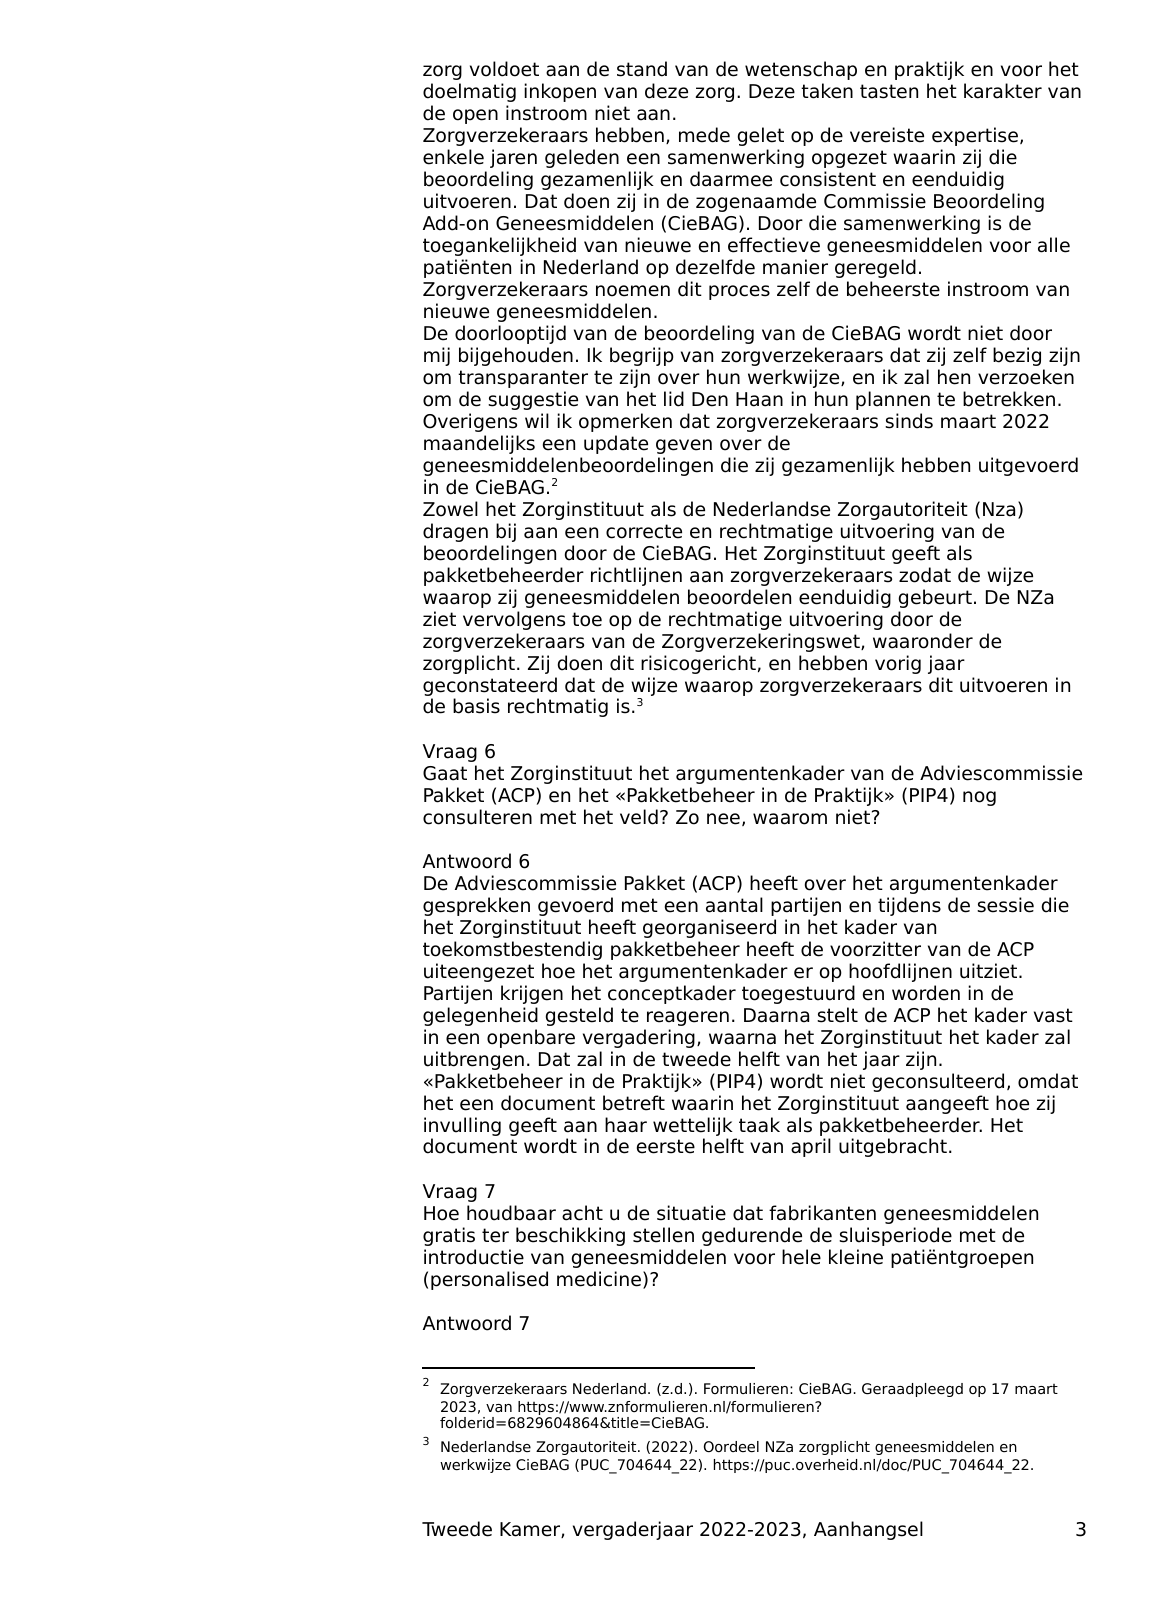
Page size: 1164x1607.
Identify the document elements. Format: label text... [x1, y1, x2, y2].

text Nederlandse Zorgautoriteit. (2022). Oordeel NZa zorgplicht geneesmiddelen en werkwijze CieBAG (PUC_704644_22). https://puc.overheid.nl/doc/PUC_704644_22. [422, 1435, 1087, 1474]
text Antwoord 7 [422, 1313, 1087, 1335]
text Gaat het Zorginstituut het argumentenkader van de Adviescommissie Pakket (ACP) en het «Pakketbeheer in de Praktijk» (PIP4) nog consulteren met het veld? Zo nee, waarom niet? [422, 763, 1087, 828]
text De Adviescommissie Pakket (ACP) heeft over het argumentenkader gesprekken gevoerd met een aantal partijen en tijdens de sessie die het Zorginstituut heeft georganiseerd in het kader van toekomstbestendig pakketbeheer heeft de voorzitter van de ACP uiteengezet hoe het argumentenkader er op hoofdlijnen uitziet. Partijen krijgen het conceptkader toegestuurd en worden in de gelegenheid gesteld te reageren. Daarna stelt de ACP het kader vast in een openbare vergadering, waarna het Zorginstituut het kader zal uitbrengen. Dat zal in de tweede helft van het jaar zijn. [422, 873, 1087, 1071]
text Zowel het Zorginstituut als de Nederlandse Zorgautoriteit (Nza) dragen bij aan een correcte en rechtmatige uitvoering van de beoordelingen door de CieBAG. Het Zorginstituut geeft als pakketbeheerder richtlijnen aan zorgverzekeraars zodat de wijze waarop zij geneesmiddelen beoordelen eenduidig gebeurt. De NZa ziet vervolgens toe op de rechtmatige uitvoering door de zorgverzekeraars van de Zorgverzekeringswet, waaronder de zorgplicht. Zij doen dit risicogericht, en hebben vorig jaar geconstateerd dat de wijze waarop zorgverzekeraars dit uitvoeren in de basis rechtmatig is. [422, 499, 1087, 718]
text «Pakketbeheer in de Praktijk» (PIP4) wordt niet geconsulteerd, omdat het een document betreft waarin het Zorginstituut aangeeft hoe zij invulling geeft aan haar wettelijk taak als pakketbeheerder. Het document wordt in de eerste helft van april uitgebracht. [422, 1071, 1087, 1158]
text Antwoord 6 [422, 851, 1087, 873]
text Vraag 7 [422, 1181, 1087, 1203]
text De doorlooptijd van de beoordeling van de CieBAG wordt niet door mij bijgehouden. Ik begrijp van zorgverzekeraars dat zij zelf bezig zijn om transparanter te zijn over hun werkwijze, en ik zal hen verzoeken om de suggestie van het lid Den Haan in hun plannen te betrekken. Overigens wil ik opmerken dat zorgverzekeraars sinds maart 2022 maandelijks een update geven over de geneesmiddelenbeoordelingen die zij gezamenlijk hebben uitgevoerd in de CieBAG. [422, 323, 1087, 499]
text Vraag 6 [422, 741, 1087, 763]
text zorg voldoet aan de stand van de wetenschap en praktijk en voor het doelmatig inkopen van deze zorg. Deze taken tasten het karakter van de open instroom niet aan. [422, 59, 1087, 125]
text Zorgverzekeraars Nederland. (z.d.). Formulieren: CieBAG. Geraadpleegd op 17 maart 2023, van https://www.znformulieren.nl/formulieren?folderid=6829604864&title=CieBAG. [422, 1377, 1087, 1432]
text Zorgverzekeraars hebben, mede gelet op de vereiste expertise, enkele jaren geleden een samenwerking opgezet waarin zij die beoordeling gezamenlijk en daarmee consistent en eenduidig uitvoeren. Dat doen zij in de zogenaamde Commissie Beoordeling Add-on Geneesmiddelen (CieBAG). Door die samenwerking is de toegankelijkheid van nieuwe en effectieve geneesmiddelen voor alle patiënten in Nederland op dezelfde manier geregeld. Zorgverzekeraars noemen dit proces zelf de beheerste instroom van nieuwe geneesmiddelen. [422, 125, 1087, 323]
text Hoe houdbaar acht u de situatie dat fabrikanten geneesmiddelen gratis ter beschikking stellen gedurende de sluisperiode met de introductie van geneesmiddelen voor hele kleine patiëntgroepen (personalised medicine)? [422, 1203, 1087, 1291]
